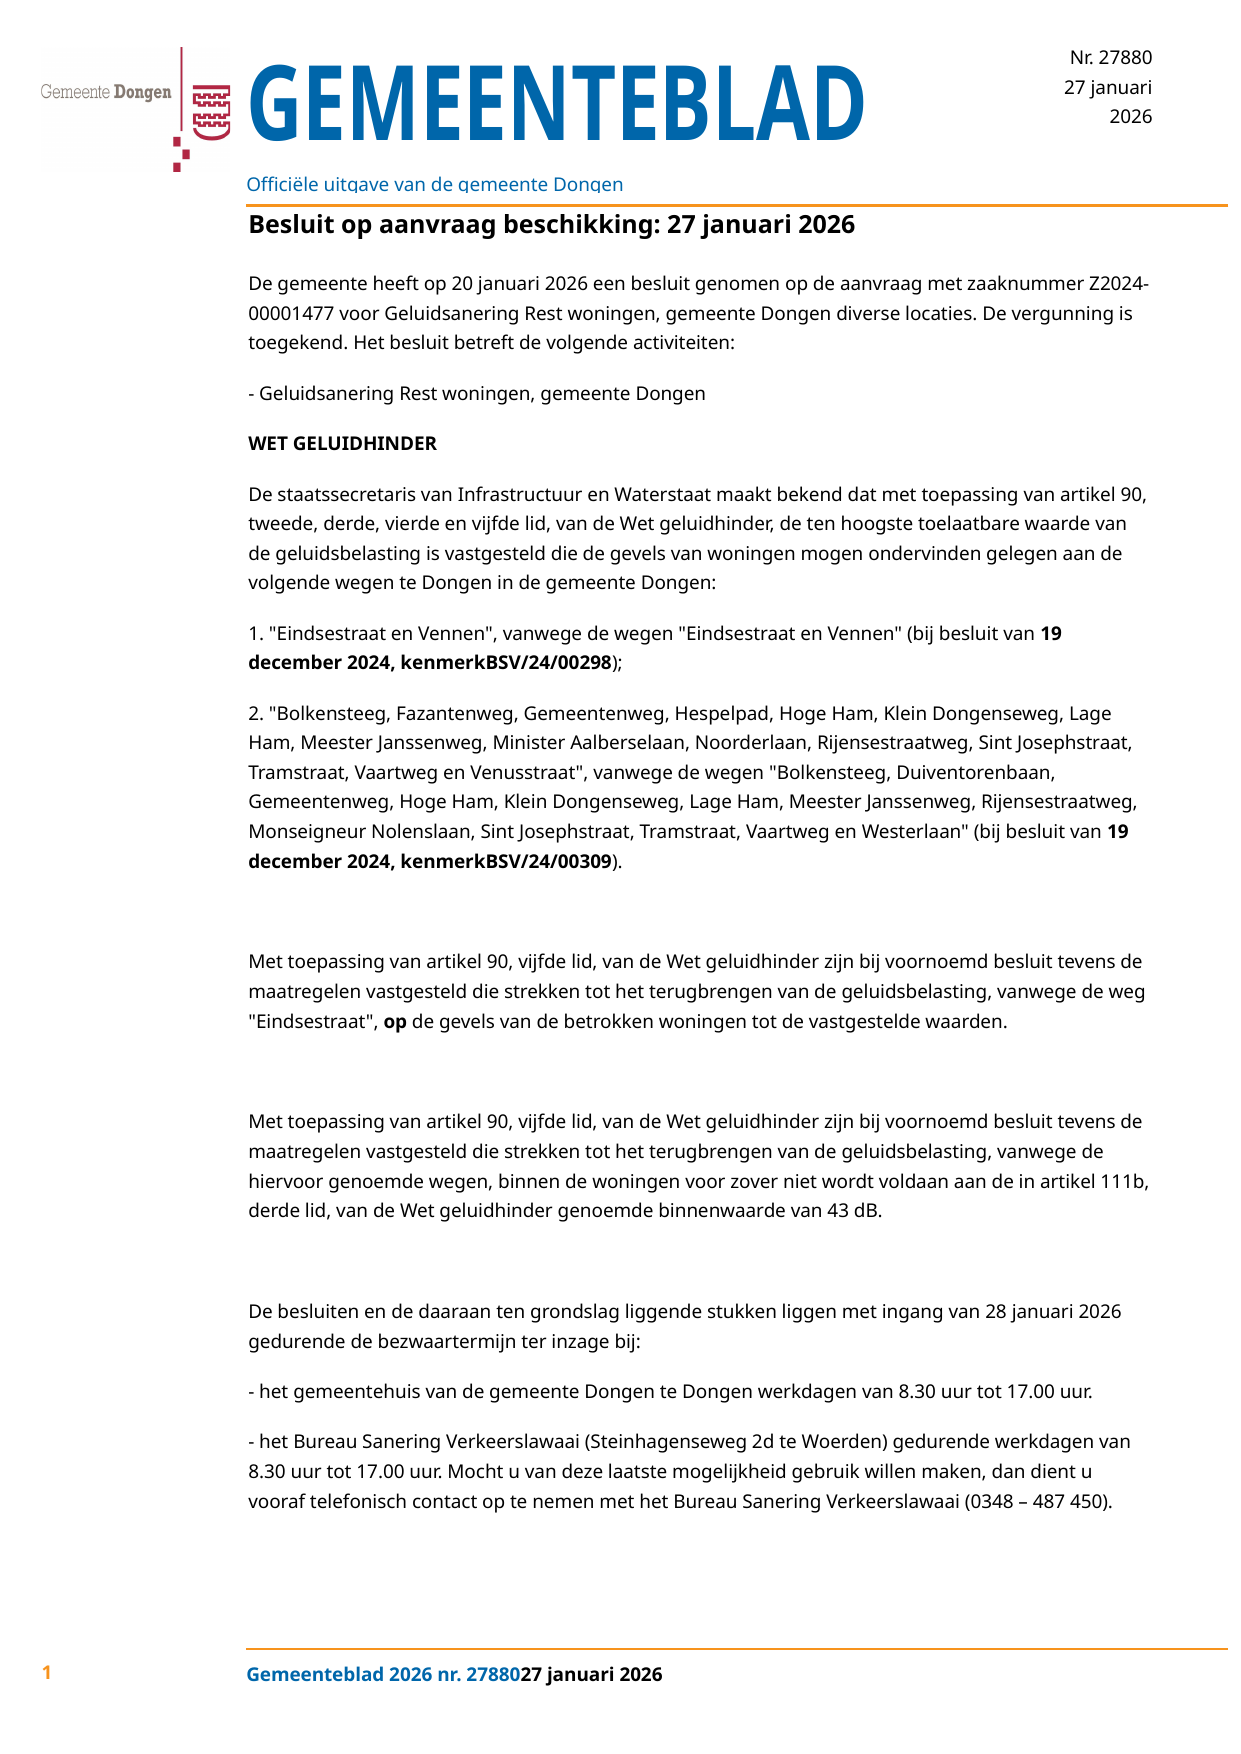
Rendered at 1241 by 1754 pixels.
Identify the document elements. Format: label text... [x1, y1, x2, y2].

text WET GELUIDHINDER [248, 430, 1152, 456]
text - het Bureau Sanering Verkeerslawaai (Steinhagenseweg 2d te Woerden) gedurende werkdagen van 8.30 uur tot 17.00 uur. Mocht u van deze laatste mogelijkheid gebruik willen maken, dan dient u vooraf telefonisch contact op te nemen met het Bureau Sanering Verkeerslawaai (0348 – 487 450). [248, 1429, 1152, 1513]
text 1. "Eindsestraat en Vennen", vanwege de wegen "Eindsestraat en Vennen" (bij besluit van 19 december 2024, kenmerkBSV/24/00298); [248, 620, 1152, 675]
text Besluit op aanvraag beschikking: 27 januari 2026 [248, 207, 1152, 241]
text De staatssecretaris van Infrastructuur en Waterstaat maakt bekend dat met toepassing van artikel 90, tweede, derde, vierde en vijfde lid, van de Wet geluidhinder, de ten hoogste toelaatbare waarde van de geluidsbelasting is vastgesteld die de gevels van woningen mogen ondervinden gelegen aan de volgende wegen te Dongen in de gemeente Dongen: [248, 481, 1152, 595]
text - het gemeentehuis van de gemeente Dongen te Dongen werkdagen van 8.30 uur tot 17.00 uur. [248, 1378, 1152, 1404]
picture [41, 47, 231, 172]
text - Geluidsanering Rest woningen, gemeente Dongen [248, 380, 1152, 406]
text De gemeente heeft op 20 januari 2026 een besluit genomen op de aanvraag met zaaknummer Z2024-00001477 voor Geluidsanering Rest woningen, gemeente Dongen diverse locaties. De vergunning is toegekend. Het besluit betreft de volgende activiteiten: [248, 270, 1152, 355]
text Met toepassing van artikel 90, vijfde lid, van de Wet geluidhinder zijn bij voornoemd besluit tevens de maatregelen vastgesteld die strekken tot het terugbrengen van de geluidsbelasting, vanwege de weg "Eindsestraat", op de gevels van de betrokken woningen tot de vastgestelde waarden. [248, 949, 1152, 1033]
text Met toepassing van artikel 90, vijfde lid, van de Wet geluidhinder zijn bij voornoemd besluit tevens de maatregelen vastgesteld die strekken tot het terugbrengen van de geluidsbelasting, vanwege de hiervoor genoemde wegen, binnen de woningen voor zover niet wordt voldaan aan de in artikel 111b, derde lid, van de Wet geluidhinder genoemde binnenwaarde van 43 dB. [248, 1109, 1152, 1223]
text De besluiten en de daaraan ten grondslag liggende stukken liggen met ingang van 28 januari 2026 gedurende de bezwaartermijn ter inzage bij: [248, 1298, 1152, 1353]
text 2. "Bolkensteeg, Fazantenweg, Gemeentenweg, Hespelpad, Hoge Ham, Klein Dongenseweg, Lage Ham, Meester Janssenweg, Minister Aalberselaan, Noorderlaan, Rijensestraatweg, Sint Josephstraat, Tramstraat, Vaartweg en Venusstraat", vanwege de wegen "Bolkensteeg, Duiventorenbaan, Gemeentenweg, Hoge Ham, Klein Dongenseweg, Lage Ham, Meester Janssenweg, Rijensestraatweg, Monseigneur Nolenslaan, Sint Josephstraat, Tramstraat, Vaartweg en Westerlaan" (bij besluit van 19 december 2024, kenmerkBSV/24/00309). [248, 700, 1152, 873]
